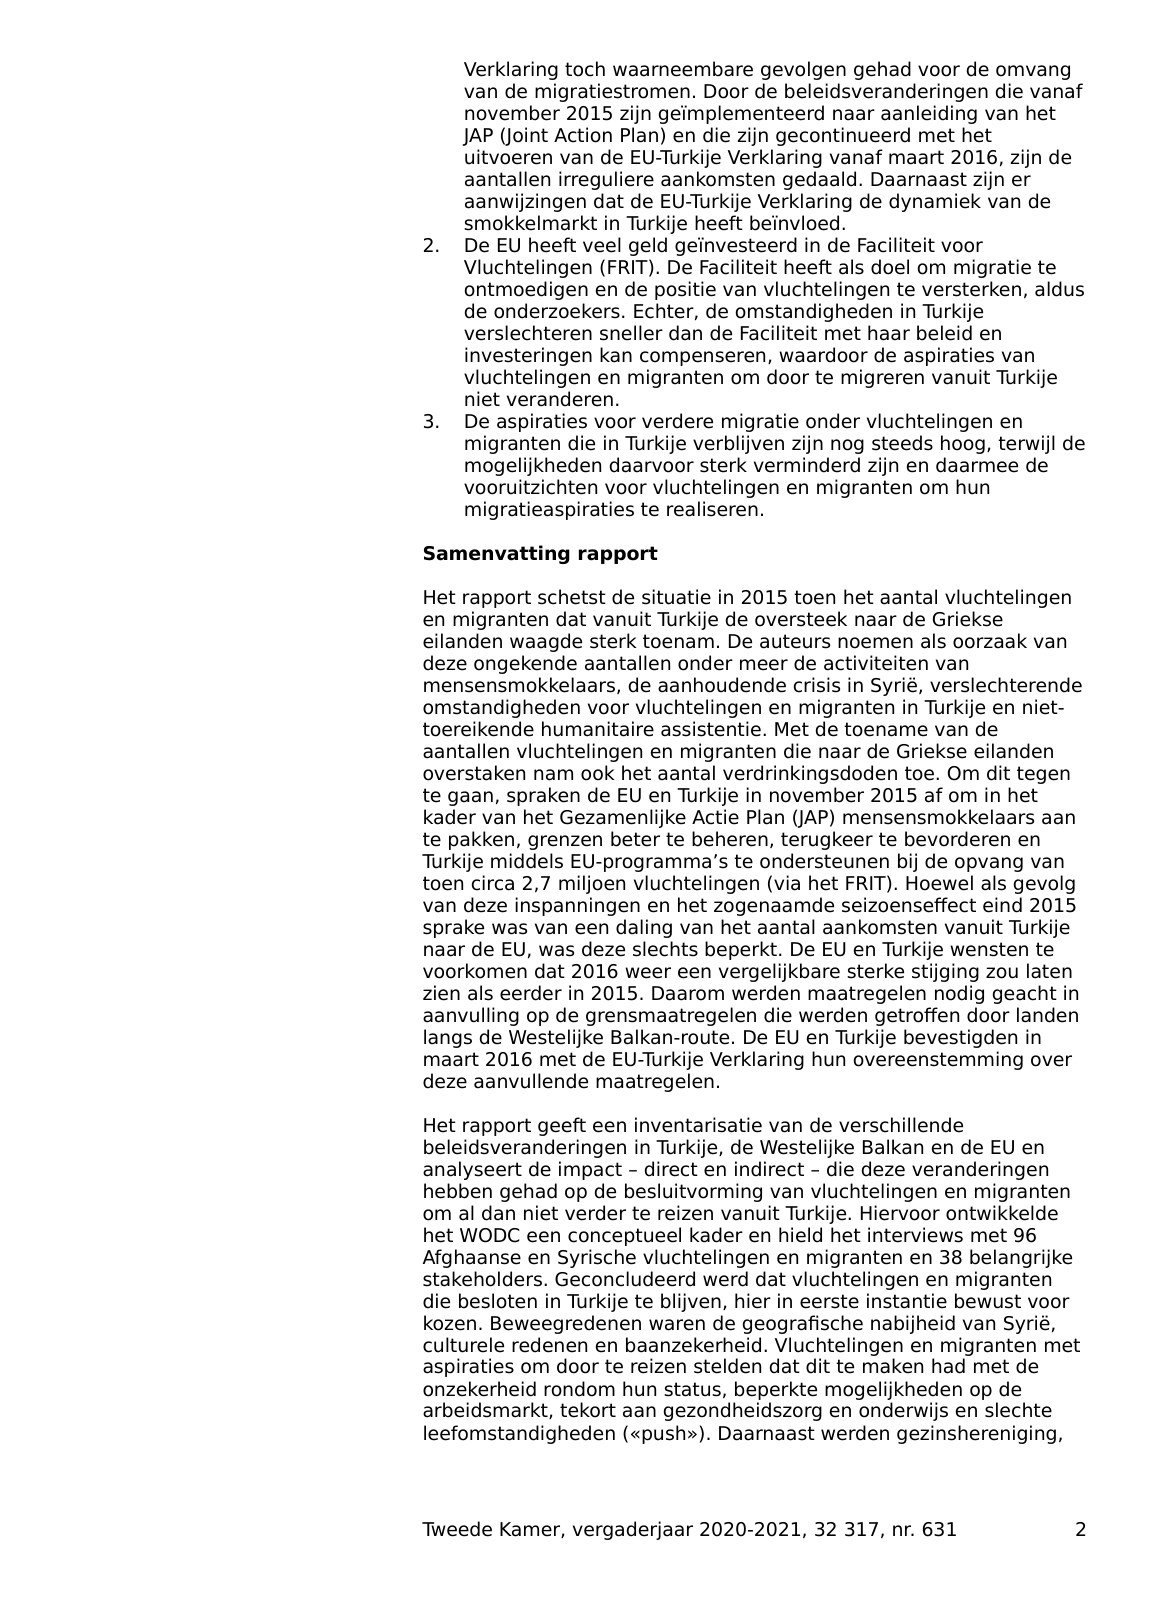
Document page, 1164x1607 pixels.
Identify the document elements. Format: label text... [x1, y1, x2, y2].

text 3. De aspiraties voor verdere migratie onder vluchtelingen en migranten die in Turkije verblijven zijn nog steeds hoog, terwijl de mogelijkheden daarvoor sterk verminderd zijn en daarmee de vooruitzichten voor vluchtelingen en migranten om hun migratieaspiraties te realiseren. [422, 411, 1087, 521]
text Het rapport schetst de situatie in 2015 toen het aantal vluchtelingen en migranten dat vanuit Turkije de oversteek naar de Griekse eilanden waagde sterk toenam. De auteurs noemen als oorzaak van deze ongekende aantallen onder meer de activiteiten van mensensmokkelaars, de aanhoudende crisis in Syrië, verslechterende omstandigheden voor vluchtelingen en migranten in Turkije en niet-toereikende humanitaire assistentie. Met de toename van de aantallen vluchtelingen en migranten die naar de Griekse eilanden overstaken nam ook het aantal verdrinkingsdoden toe. Om dit tegen te gaan, spraken de EU en Turkije in november 2015 af om in het kader van het Gezamenlijke Actie Plan (JAP) mensensmokkelaars aan te pakken, grenzen beter te beheren, terugkeer te bevorderen en Turkije middels EU-programma’s te ondersteunen bij de opvang van toen circa 2,7 miljoen vluchtelingen (via het FRIT). Hoewel als gevolg van deze inspanningen en het zogenaamde seizoenseffect eind 2015 sprake was van een daling van het aantal aankomsten vanuit Turkije naar de EU, was deze slechts beperkt. De EU en Turkije wensten te voorkomen dat 2016 weer een vergelijkbare sterke stijging zou laten zien als eerder in 2015. Daarom werden maatregelen nodig geacht in aanvulling op de grensmaatregelen die werden getroffen door landen langs de Westelijke Balkan-route. De EU en Turkije bevestigden in maart 2016 met de EU-Turkije Verklaring hun overeenstemming over deze aanvullende maatregelen. [422, 587, 1087, 1092]
text Het rapport geeft een inventarisatie van de verschillende beleidsveranderingen in Turkije, de Westelijke Balkan en de EU en analyseert de impact – direct en indirect – die deze veranderingen hebben gehad op de besluitvorming van vluchtelingen en migranten om al dan niet verder te reizen vanuit Turkije. Hiervoor ontwikkelde het WODC een conceptueel kader en hield het interviews met 96 Afghaanse en Syrische vluchtelingen en migranten en 38 belangrijke stakeholders. Geconcludeerd werd dat vluchtelingen en migranten die besloten in Turkije te blijven, hier in eerste instantie bewust voor kozen. Beweegredenen waren de geografische nabijheid van Syrië, culturele redenen en baanzekerheid. Vluchtelingen en migranten met aspiraties om door te reizen stelden dat dit te maken had met de onzekerheid rondom hun status, beperkte mogelijkheden op de arbeidsmarkt, tekort aan gezondheidszorg en onderwijs en slechte leefomstandigheden («push»). Daarnaast werden gezinshereniging, [422, 1115, 1087, 1444]
text Verklaring toch waarneembare gevolgen gehad voor de omvang van de migratiestromen. Door de beleidsveranderingen die vanaf november 2015 zijn geïmplementeerd naar aanleiding van het JAP (Joint Action Plan) en die zijn gecontinueerd met het uitvoeren van de EU-Turkije Verklaring vanaf maart 2016, zijn de aantallen irreguliere aankomsten gedaald. Daarnaast zijn er aanwijzingen dat de EU-Turkije Verklaring de dynamiek van de smokkelmarkt in Turkije heeft beïnvloed. [422, 59, 1087, 235]
text 2. De EU heeft veel geld geïnvesteerd in de Faciliteit voor Vluchtelingen (FRIT). De Faciliteit heeft als doel om migratie te ontmoedigen en de positie van vluchtelingen te versterken, aldus de onderzoekers. Echter, de omstandigheden in Turkije verslechteren sneller dan de Faciliteit met haar beleid en investeringen kan compenseren, waardoor de aspiraties van vluchtelingen en migranten om door te migreren vanuit Turkije niet veranderen. [422, 235, 1087, 411]
subtitle Samenvatting rapport [422, 543, 1087, 565]
